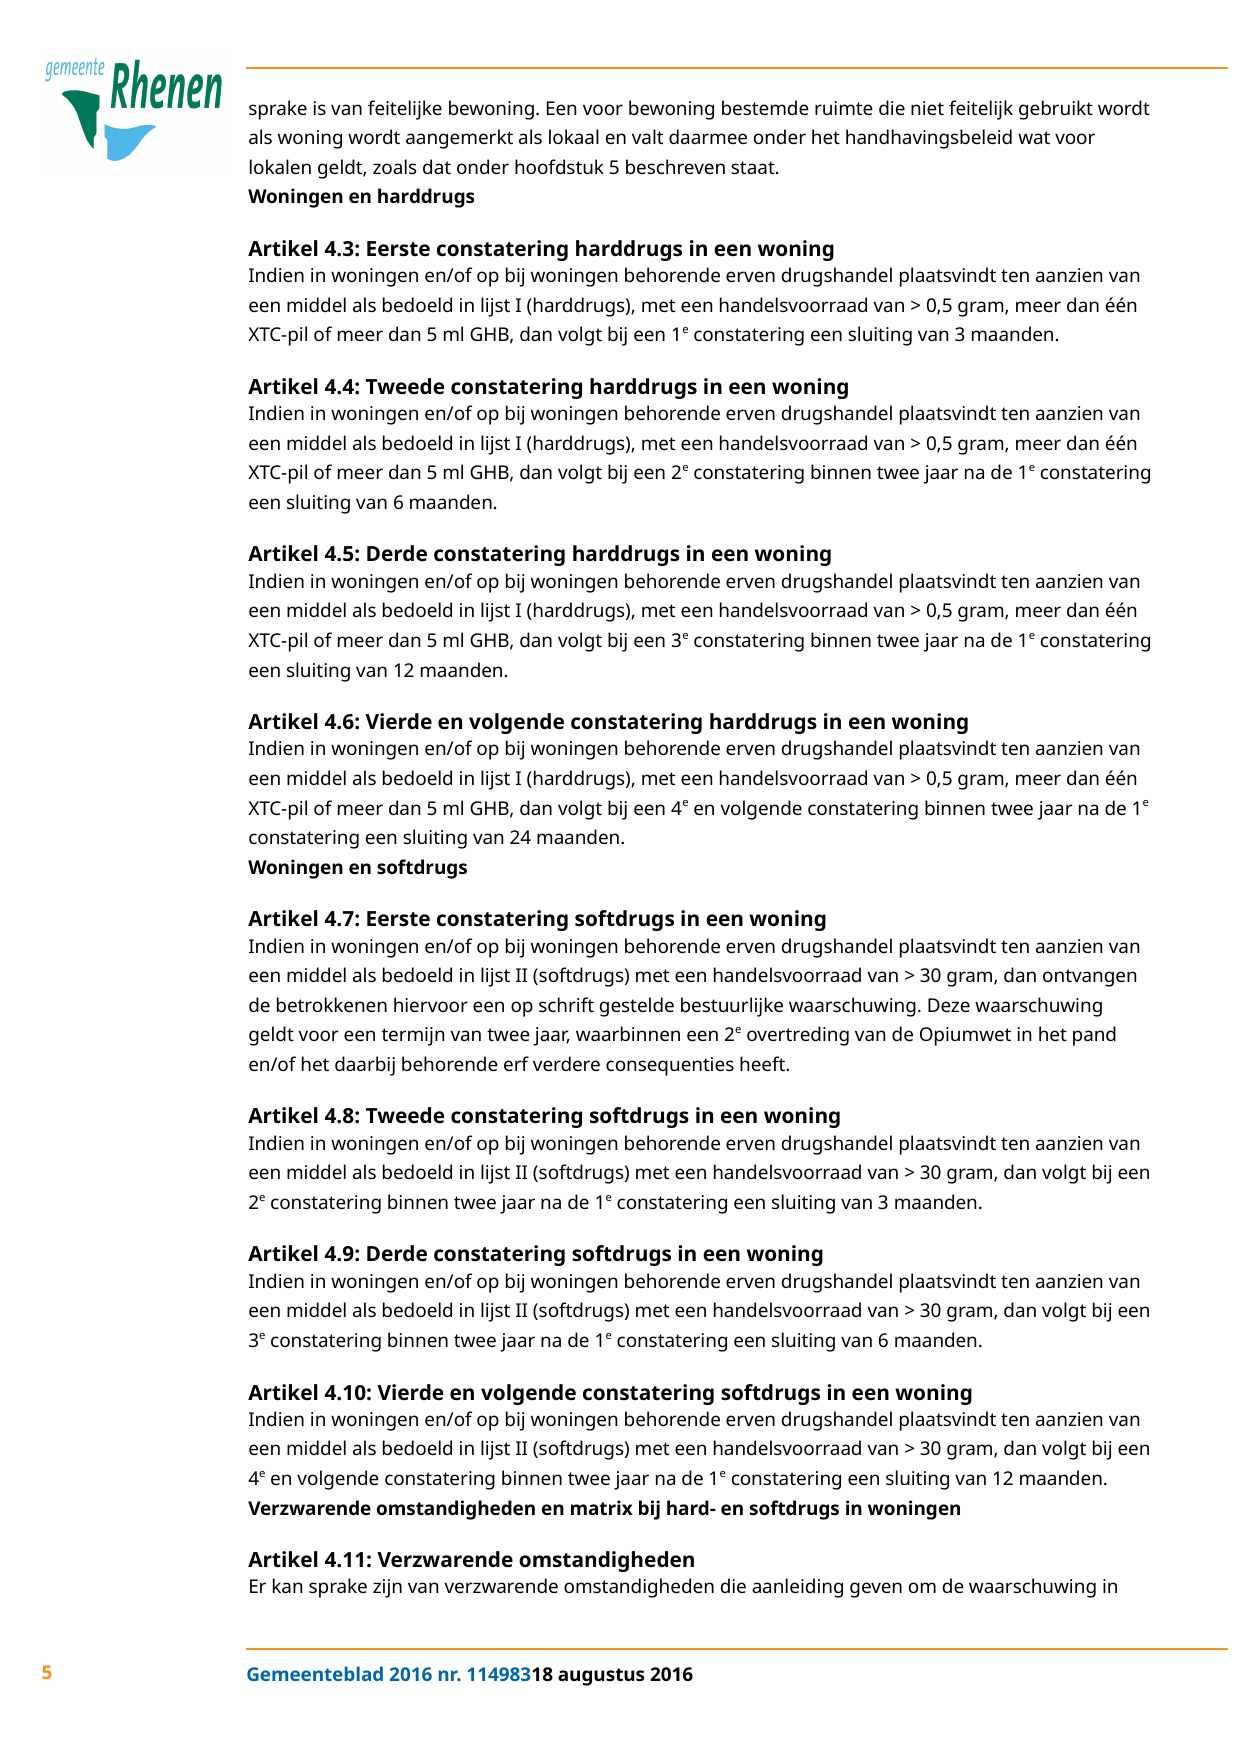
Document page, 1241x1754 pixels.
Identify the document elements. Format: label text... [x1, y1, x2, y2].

text Artikel 4.6: Vierde en volgende constatering harddrugs in een woning [248, 707, 1152, 736]
text Indien in woningen en/of op bij woningen behorende erven drugshandel plaatsvindt ten aanzien van een middel als bedoeld in lijst II (softdrugs) met een handelsvoorraad van > 30 gram, dan ontvangen de betrokkenen hiervoor een op schrift gestelde bestuurlijke waarschuwing. Deze waarschuwing geldt voor een termijn van twee jaar, waarbinnen een 2e overtreding van de Opiumwet in het pand en/of het daarbij behorende erf verdere consequenties heeft. [248, 933, 1152, 1077]
text Indien in woningen en/of op bij woningen behorende erven drugshandel plaatsvindt ten aanzien van een middel als bedoeld in lijst II (softdrugs) met een handelsvoorraad van > 30 gram, dan volgt bij een 3e constatering binnen twee jaar na de 1e constatering een sluiting van 6 maanden. [248, 1268, 1152, 1353]
text Artikel 4.7: Eerste constatering softdrugs in een woning [248, 904, 1152, 933]
text Indien in woningen en/of op bij woningen behorende erven drugshandel plaatsvindt ten aanzien van een middel als bedoeld in lijst I (harddrugs), met een handelsvoorraad van > 0,5 gram, meer dan één XTC-pil of meer dan 5 ml GHB, dan volgt bij een 3e constatering binnen twee jaar na de 1e constatering een sluiting van 12 maanden. [248, 568, 1152, 682]
text Indien in woningen en/of op bij woningen behorende erven drugshandel plaatsvindt ten aanzien van een middel als bedoeld in lijst I (harddrugs), met een handelsvoorraad van > 0,5 gram, meer dan één XTC-pil of meer dan 5 ml GHB, dan volgt bij een 2e constatering binnen twee jaar na de 1e constatering een sluiting van 6 maanden. [248, 400, 1152, 515]
picture [41, 47, 231, 172]
text Artikel 4.10: Vierde en volgende constatering softdrugs in een woning [248, 1378, 1152, 1406]
text Indien in woningen en/of op bij woningen behorende erven drugshandel plaatsvindt ten aanzien van een middel als bedoeld in lijst II (softdrugs) met een handelsvoorraad van > 30 gram, dan volgt bij een 4e en volgende constatering binnen twee jaar na de 1e constatering een sluiting van 12 maanden. [248, 1406, 1152, 1491]
text Indien in woningen en/of op bij woningen behorende erven drugshandel plaatsvindt ten aanzien van een middel als bedoeld in lijst I (harddrugs), met een handelsvoorraad van > 0,5 gram, meer dan één XTC-pil of meer dan 5 ml GHB, dan volgt bij een 4e en volgende constatering binnen twee jaar na de 1e constatering een sluiting van 24 maanden. [248, 736, 1152, 850]
text Verzwarende omstandigheden en matrix bij hard- en softdrugs in woningen [248, 1495, 1152, 1521]
text Artikel 4.4: Tweede constatering harddrugs in een woning [248, 372, 1152, 400]
text Woningen en softdrugs [248, 854, 1152, 880]
text Woningen en harddrugs [248, 183, 1152, 209]
text Artikel 4.8: Tweede constatering softdrugs in een woning [248, 1102, 1152, 1130]
text Artikel 4.3: Eerste constatering harddrugs in een woning [248, 234, 1152, 262]
text sprake is van feitelijke bewoning. Een voor bewoning bestemde ruimte die niet feitelijk gebruikt wordt als woning wordt aangemerkt als lokaal en valt daarmee onder het handhavingsbeleid wat voor lokalen geldt, zoals dat onder hoofdstuk 5 beschreven staat. [248, 95, 1152, 180]
text Artikel 4.11: Verzwarende omstandigheden [248, 1545, 1152, 1574]
text Artikel 4.9: Derde constatering softdrugs in een woning [248, 1239, 1152, 1268]
text Indien in woningen en/of op bij woningen behorende erven drugshandel plaatsvindt ten aanzien van een middel als bedoeld in lijst II (softdrugs) met een handelsvoorraad van > 30 gram, dan volgt bij een 2e constatering binnen twee jaar na de 1e constatering een sluiting van 3 maanden. [248, 1130, 1152, 1215]
text Er kan sprake zijn van verzwarende omstandigheden die aanleiding geven om de waarschuwing in [248, 1574, 1152, 1599]
text Artikel 4.5: Derde constatering harddrugs in een woning [248, 539, 1152, 568]
text Indien in woningen en/of op bij woningen behorende erven drugshandel plaatsvindt ten aanzien van een middel als bedoeld in lijst I (harddrugs), met een handelsvoorraad van > 0,5 gram, meer dan één XTC-pil of meer dan 5 ml GHB, dan volgt bij een 1e constatering een sluiting van 3 maanden. [248, 262, 1152, 347]
